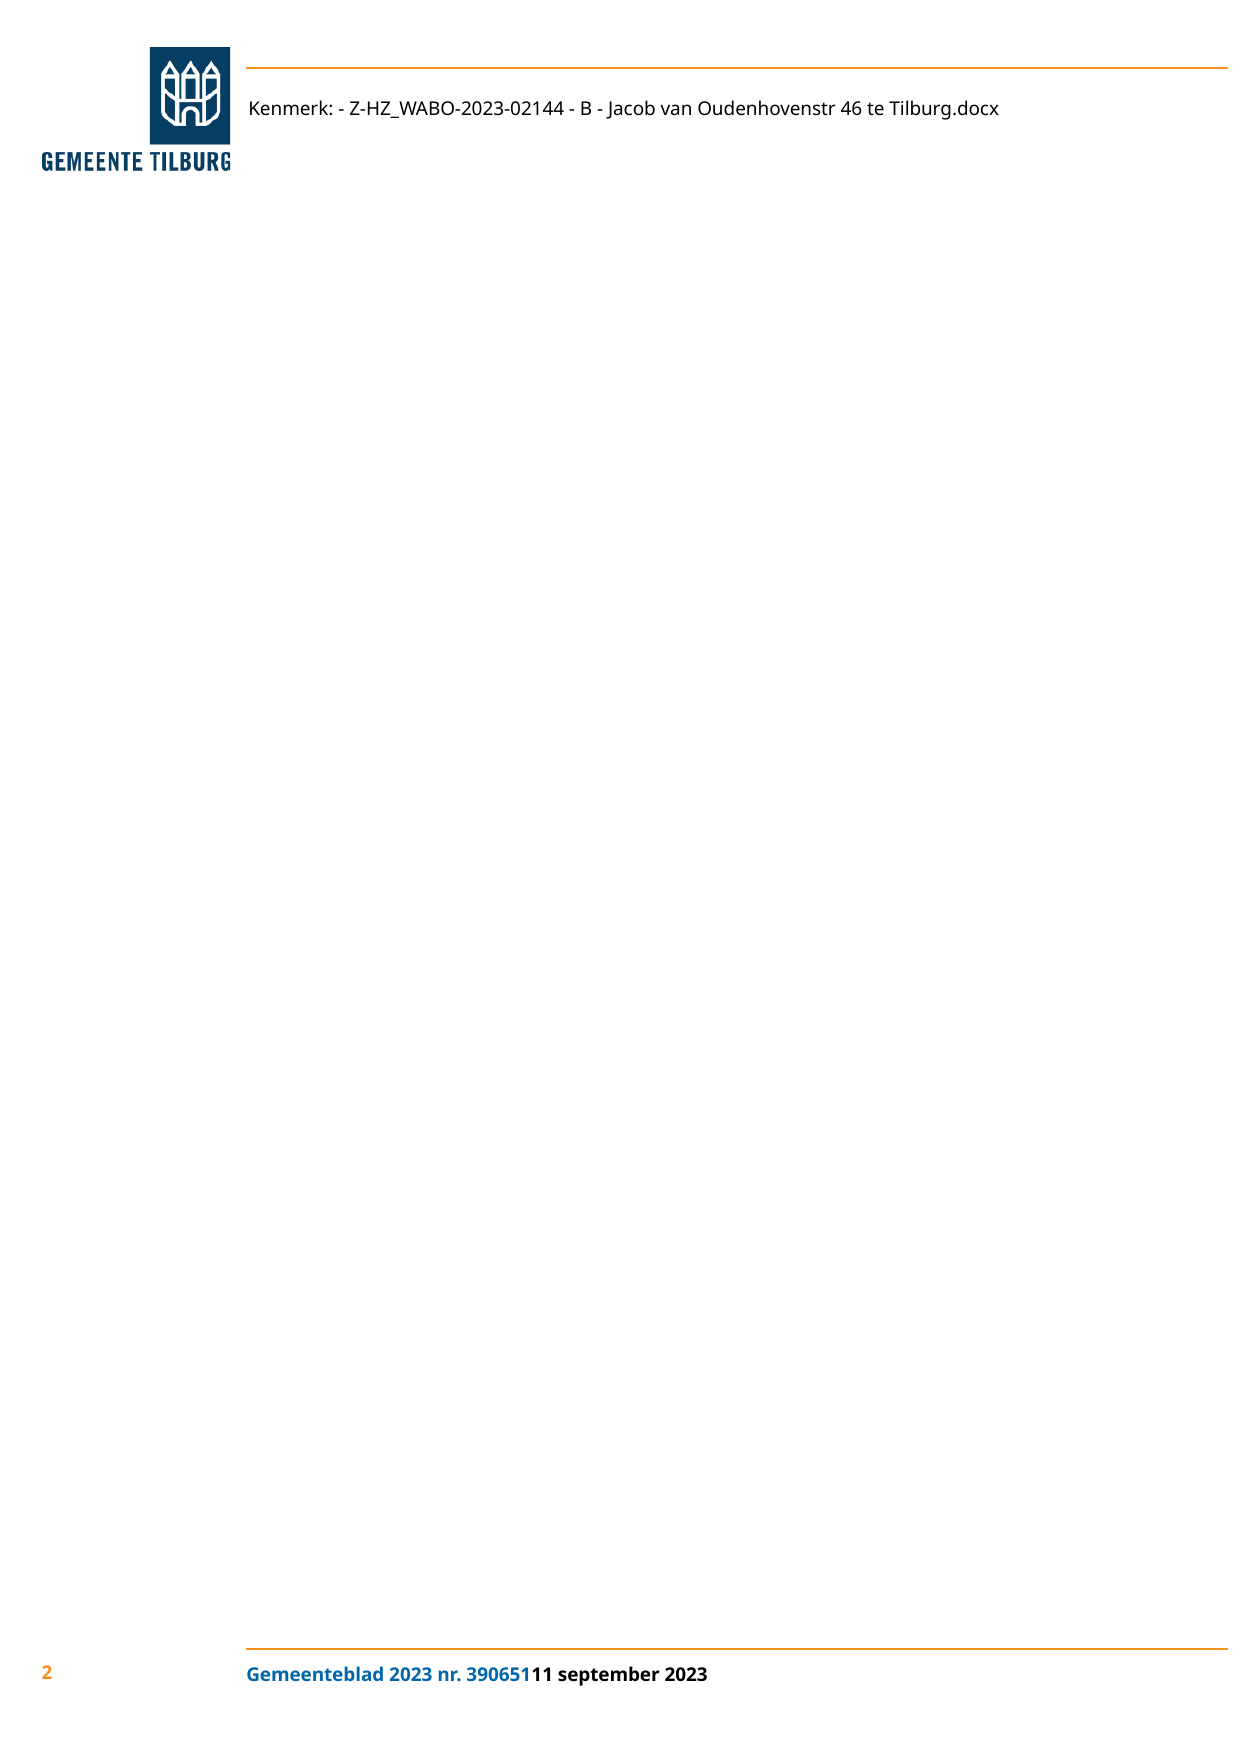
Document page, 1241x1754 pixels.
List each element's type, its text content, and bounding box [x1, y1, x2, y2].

text Kenmerk: - Z-HZ_WABO-2023-02144 - B - Jacob van Oudenhovenstr 46 te Tilburg.docx [248, 95, 1152, 121]
picture [41, 47, 231, 172]
